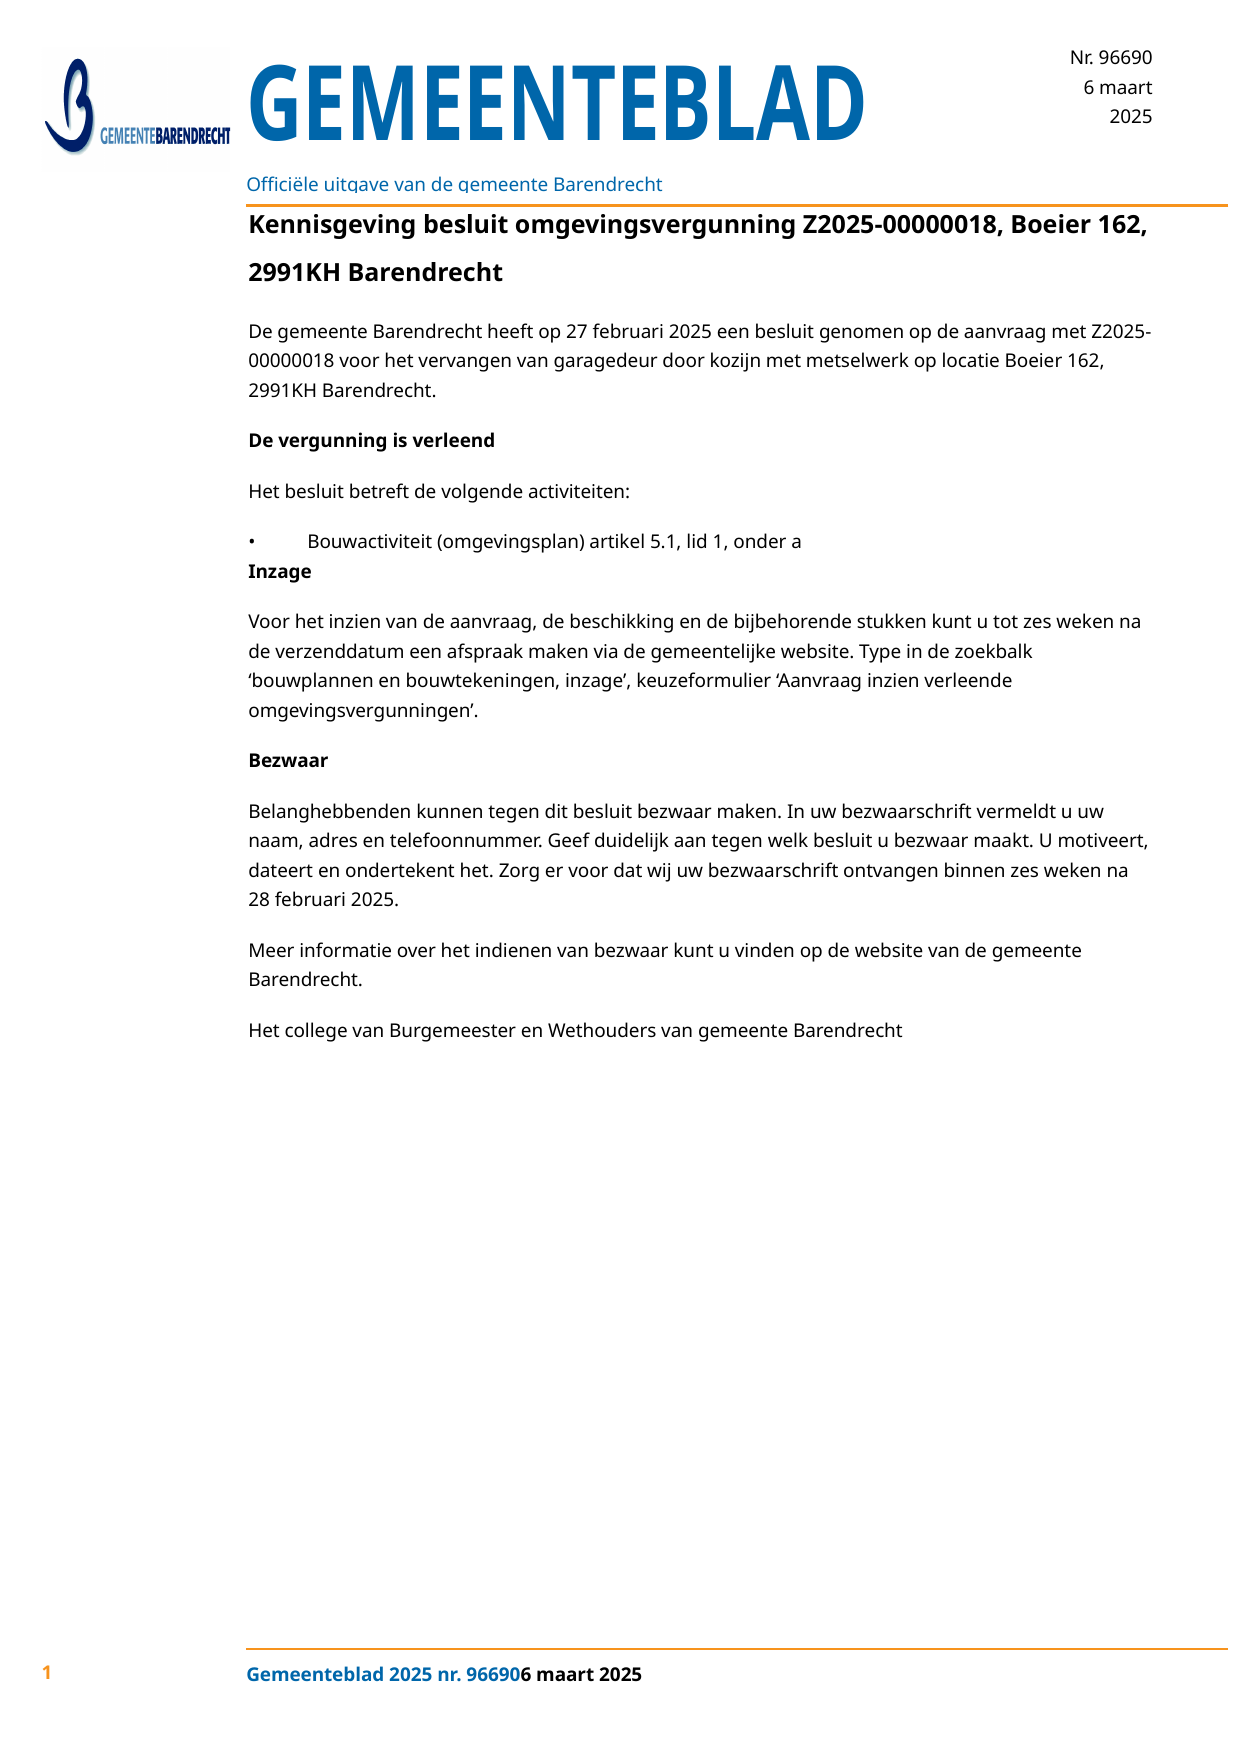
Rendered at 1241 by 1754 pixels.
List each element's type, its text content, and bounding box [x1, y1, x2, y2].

text Belanghebbenden kunnen tegen dit besluit bezwaar maken. In uw bezwaarschrift vermeldt u uw naam, adres en telefoonnummer. Geef duidelijk aan tegen welk besluit u bezwaar maakt. U motiveert, dateert en ondertekent het. Zorg er voor dat wij uw bezwaarschrift ontvangen binnen zes weken na 28 februari 2025. [248, 798, 1152, 912]
text Meer informatie over het indienen van bezwaar kunt u vinden op de website van de gemeente Barendrecht. [248, 937, 1152, 992]
text Het besluit betreft de volgende activiteiten: [248, 478, 1152, 504]
text De vergunning is verleend [248, 427, 1152, 453]
text Het college van Burgemeester en Wethouders van gemeente Barendrecht [248, 1017, 1152, 1043]
text Inzage [248, 558, 1152, 584]
text Kennisgeving besluit omgevingsvergunning Z2025-00000018, Boeier 162, 2991KH Barendrecht [248, 207, 1152, 288]
text Bezwaar [248, 747, 1152, 773]
text De gemeente Barendrecht heeft op 27 februari 2025 een besluit genomen op de aanvraag met Z2025-00000018 voor het vervangen van garagedeur door kozijn met metselwerk op locatie Boeier 162, 2991KH Barendrecht. [248, 318, 1152, 403]
picture [41, 47, 231, 172]
list Bouwactiviteit (omgevingsplan) artikel 5.1, lid 1, onder a [248, 528, 1152, 554]
text Voor het inzien van de aanvraag, de beschikking en de bijbehorende stukken kunt u tot zes weken na de verzenddatum een afspraak maken via de gemeentelijke website. Type in de zoekbalk ‘bouwplannen en bouwtekeningen, inzage’, keuzeformulier ‘Aanvraag inzien verleende omgevingsvergunningen’. [248, 608, 1152, 723]
